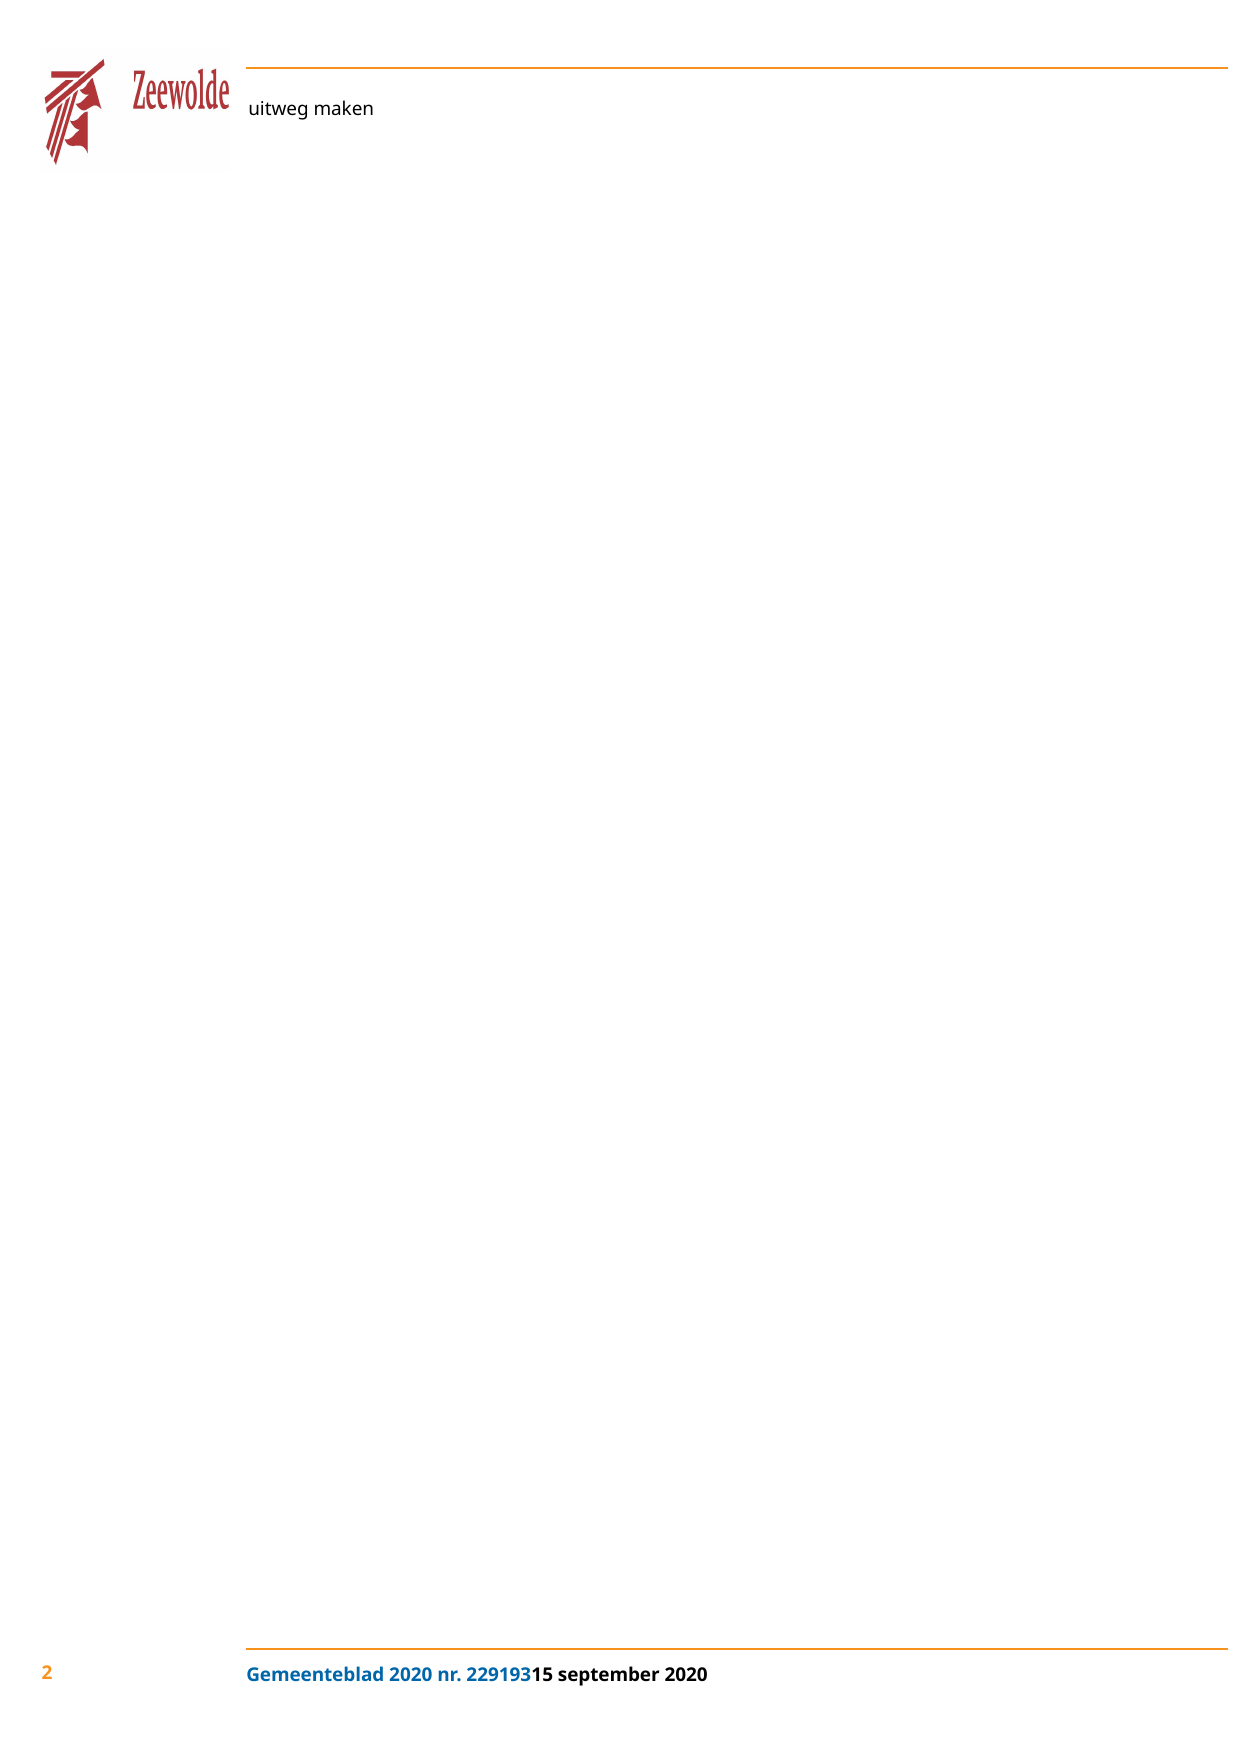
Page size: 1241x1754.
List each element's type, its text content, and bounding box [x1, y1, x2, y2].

text uitweg maken [248, 95, 1152, 121]
picture [41, 47, 231, 172]
